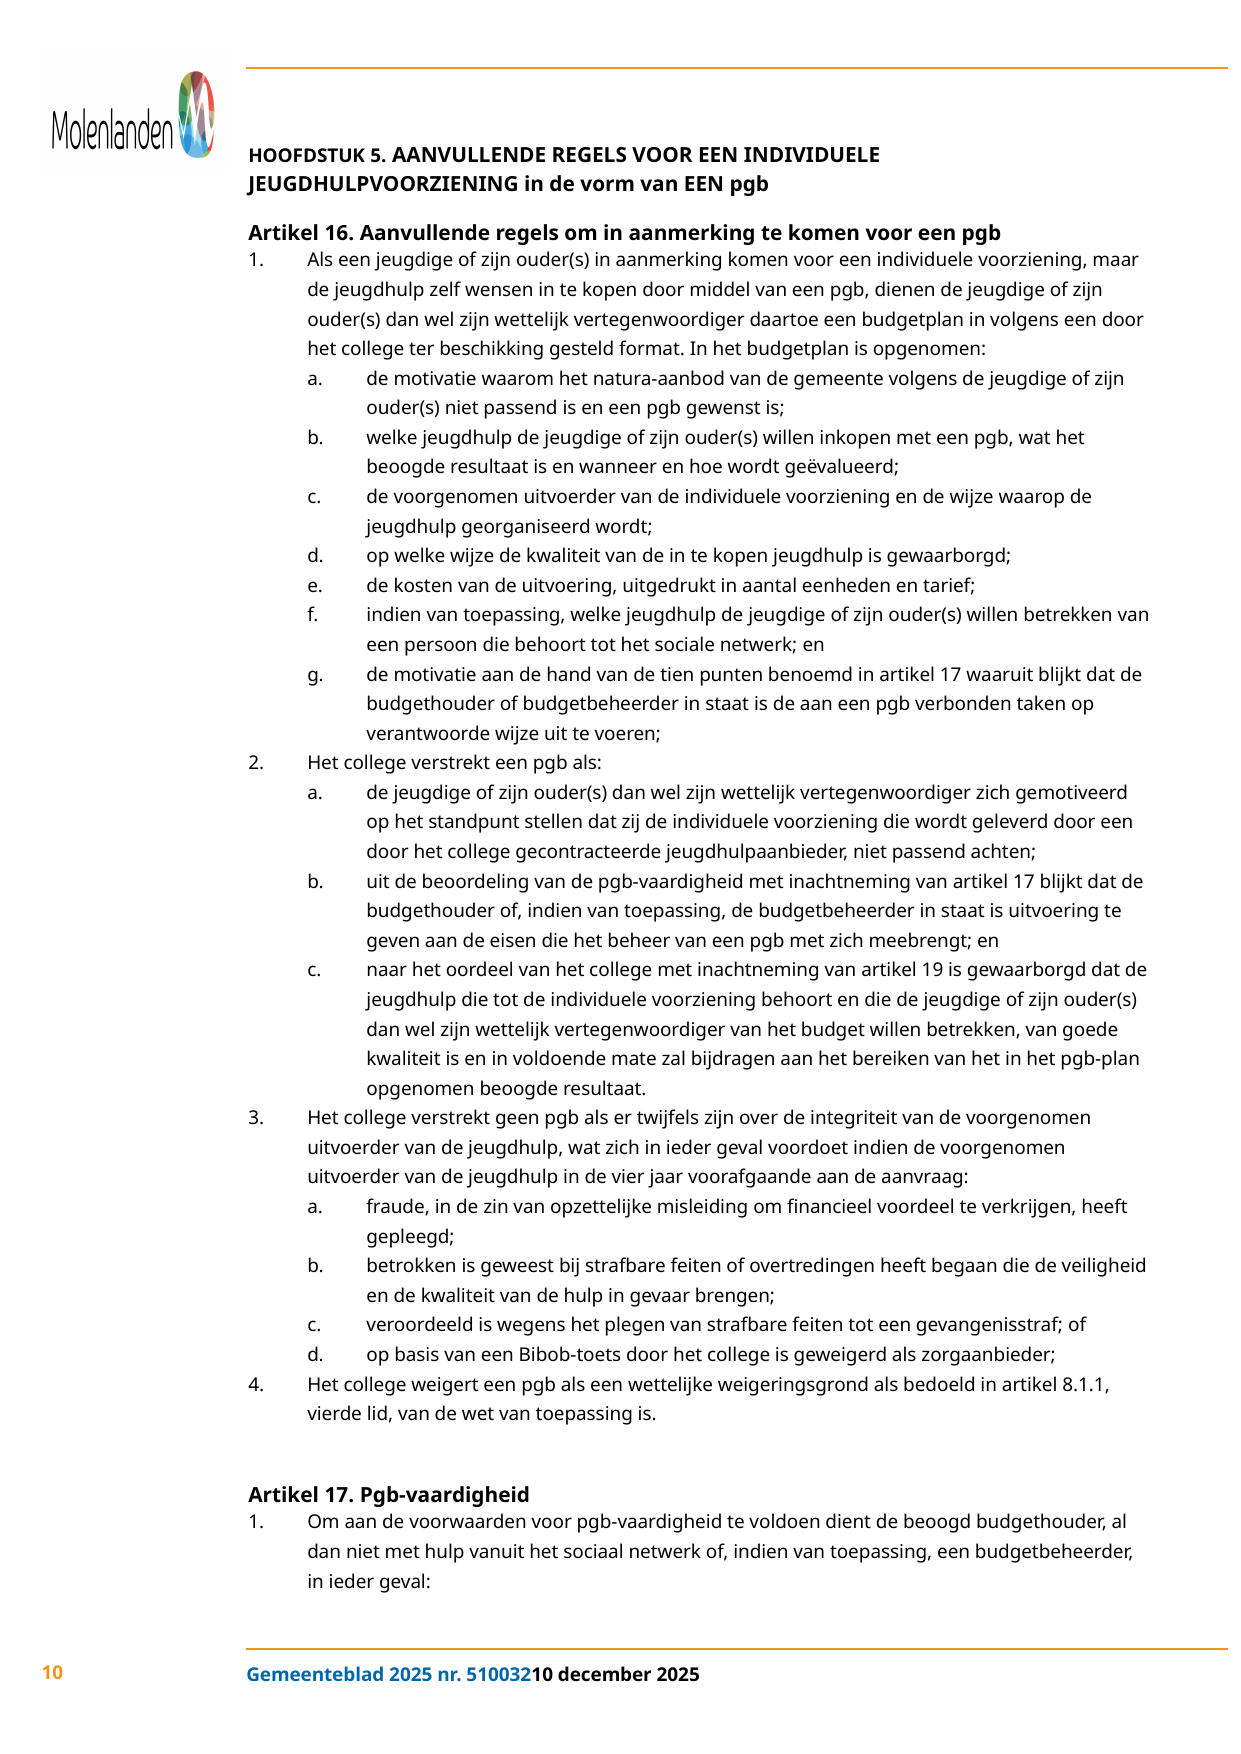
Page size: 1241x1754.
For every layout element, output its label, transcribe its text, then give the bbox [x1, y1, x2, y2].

list op welke wijze de kwaliteit van de in te kopen jeugdhulp is gewaarborgd; [307, 542, 1152, 568]
list op basis van een Bibob-toets door het college is geweigerd als zorgaanbieder; [307, 1341, 1152, 1367]
text Artikel 16. Aanvullende regels om in aanmerking te komen voor een pgb [248, 218, 1152, 247]
list de kosten van de uitvoering, uitgedrukt in aantal eenheden en tarief; [307, 572, 1152, 598]
text Artikel 17. Pgb-vaardigheid [248, 1480, 1152, 1509]
list Het college weigert een pgb als een wettelijke weigeringsgrond als bedoeld in artikel 8.1.1, vierde lid, van de wet van toepassing is. [248, 1371, 1152, 1426]
list betrokken is geweest bij strafbare feiten of overtredingen heeft begaan die de veiligheid en de kwaliteit van de hulp in gevaar brengen; [307, 1252, 1152, 1308]
picture [41, 47, 231, 172]
list uit de beoordeling van de pgb-vaardigheid met inachtneming van artikel 17 blijkt dat de budgethouder of, indien van toepassing, de budgetbeheerder in staat is uitvoering te geven aan de eisen die het beheer van een pgb met zich meebrengt; en [307, 868, 1152, 953]
list Het college verstrekt een pgb als: [248, 749, 1152, 775]
list Als een jeugdige of zijn ouder(s) in aanmerking komen voor een individuele voorziening, maar de jeugdhulp zelf wensen in te kopen door middel van een pgb, dienen de jeugdige of zijn ouder(s) dan wel zijn wettelijk vertegenwoordiger daartoe een budgetplan in volgens een door het college ter beschikking gesteld format. In het budgetplan is opgenomen: [248, 247, 1152, 361]
text HOOFDSTUK 5. AANVULLENDE REGELS VOOR EEN INDIVIDUELE JEUGDHULPVOORZIENING in de vorm van EEN pgb [248, 140, 1152, 197]
list Het college verstrekt geen pgb als er twijfels zijn over de integriteit van de voorgenomen uitvoerder van de jeugdhulp, wat zich in ieder geval voordoet indien de voorgenomen uitvoerder van de jeugdhulp in de vier jaar voorafgaande aan de aanvraag: [248, 1104, 1152, 1189]
list fraude, in de zin van opzettelijke misleiding om financieel voordeel te verkrijgen, heeft gepleegd; [307, 1193, 1152, 1248]
list naar het oordeel van het college met inachtneming van artikel 19 is gewaarborgd dat de jeugdhulp die tot de individuele voorziening behoort en die de jeugdige of zijn ouder(s) dan wel zijn wettelijk vertegenwoordiger van het budget willen betrekken, van goede kwaliteit is en in voldoende mate zal bijdragen aan het bereiken van het in het pgb-plan opgenomen beoogde resultaat. [307, 957, 1152, 1101]
list Om aan de voorwaarden voor pgb-vaardigheid te voldoen dient de beoogd budgethouder, al dan niet met hulp vanuit het sociaal netwerk of, indien van toepassing, een budgetbeheerder, in ieder geval: [248, 1509, 1152, 1594]
list welke jeugdhulp de jeugdige of zijn ouder(s) willen inkopen met een pgb, wat het beoogde resultaat is en wanneer en hoe wordt geëvalueerd; [307, 424, 1152, 479]
list indien van toepassing, welke jeugdhulp de jeugdige of zijn ouder(s) willen betrekken van een persoon die behoort tot het sociale netwerk; en [307, 602, 1152, 657]
list de motivatie waarom het natura-aanbod van de gemeente volgens de jeugdige of zijn ouder(s) niet passend is en een pgb gewenst is; [307, 365, 1152, 420]
list veroordeeld is wegens het plegen van strafbare feiten tot een gevangenisstraf; of [307, 1312, 1152, 1337]
list de voorgenomen uitvoerder van de individuele voorziening en de wijze waarop de jeugdhulp georganiseerd wordt; [307, 483, 1152, 538]
list de jeugdige of zijn ouder(s) dan wel zijn wettelijk vertegenwoordiger zich gemotiveerd op het standpunt stellen dat zij de individuele voorziening die wordt geleverd door een door het college gecontracteerde jeugdhulpaanbieder, niet passend achten; [307, 779, 1152, 864]
list de motivatie aan de hand van de tien punten benoemd in artikel 17 waaruit blijkt dat de budgethouder of budgetbeheerder in staat is de aan een pgb verbonden taken op verantwoorde wijze uit te voeren; [307, 661, 1152, 746]
